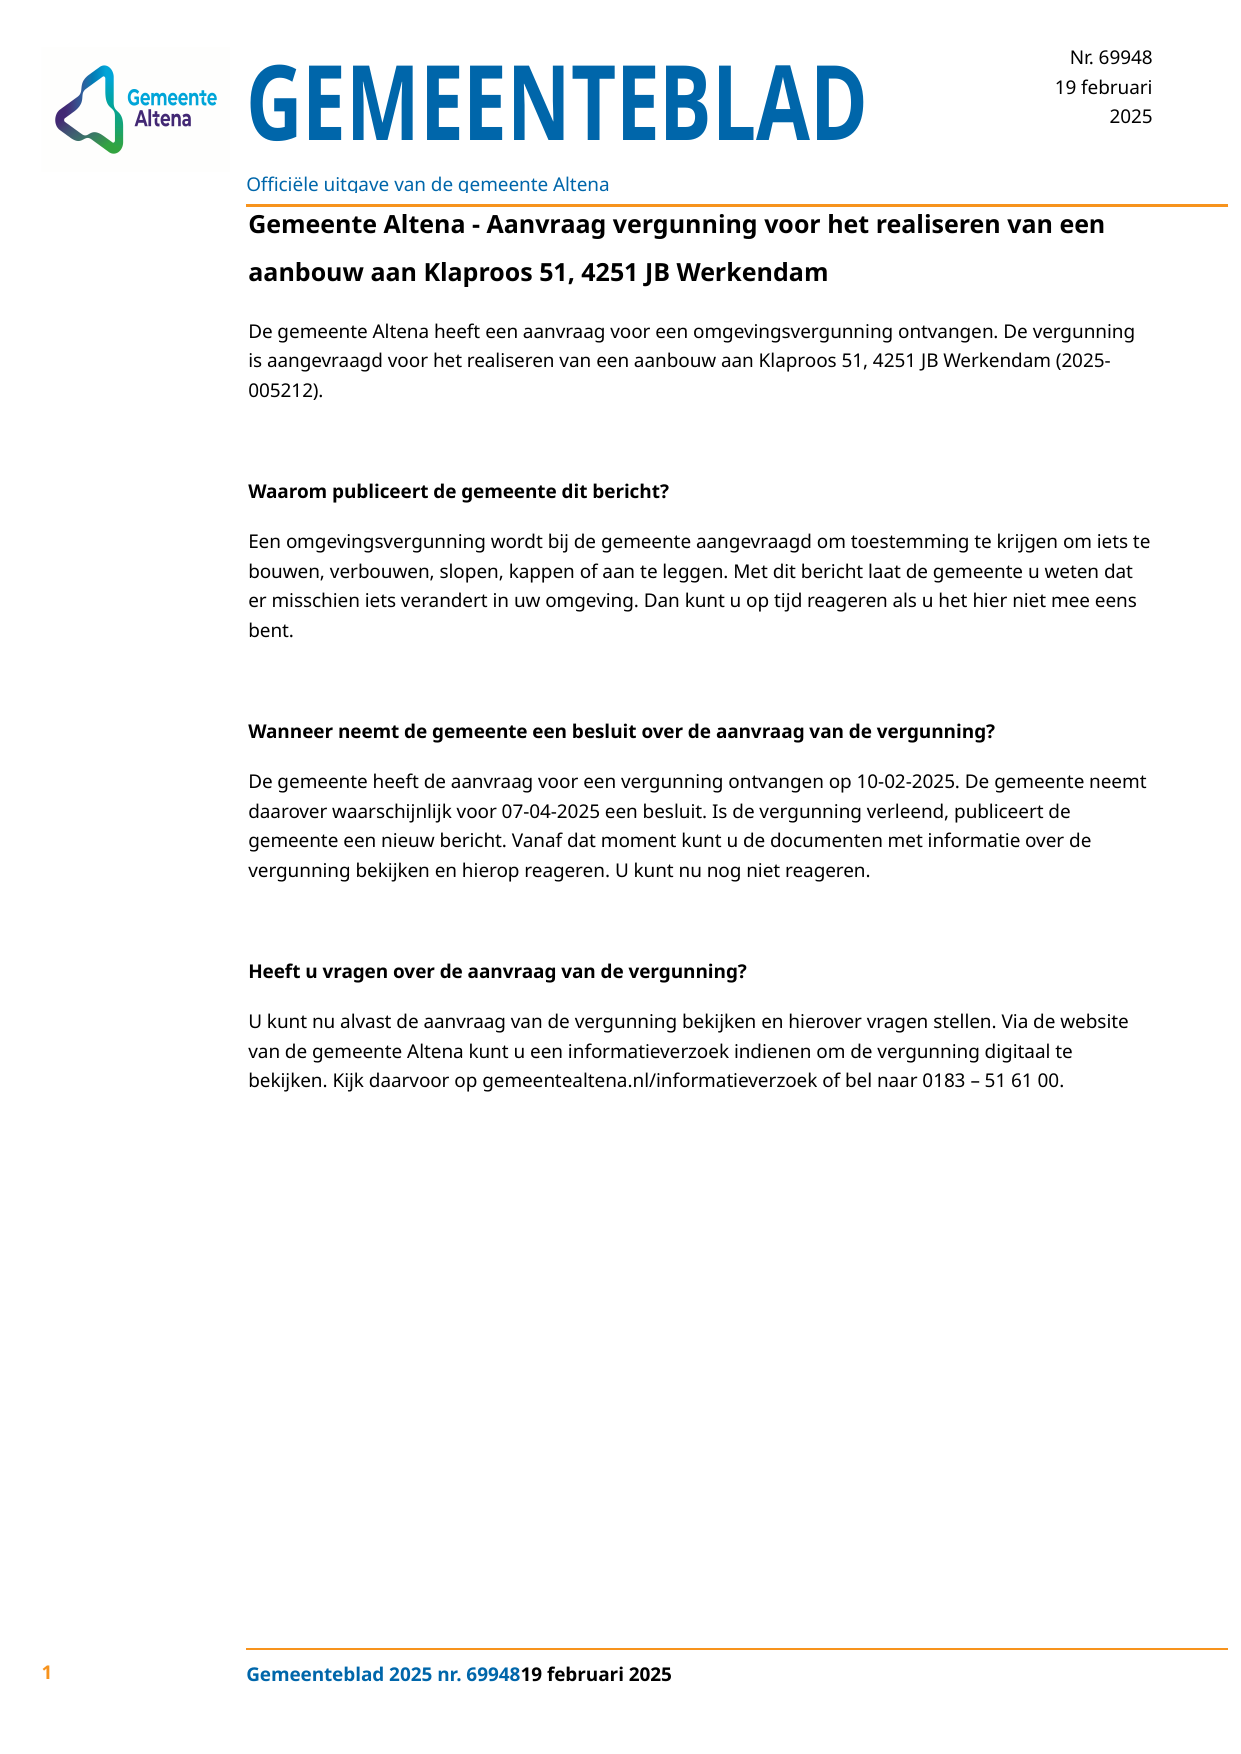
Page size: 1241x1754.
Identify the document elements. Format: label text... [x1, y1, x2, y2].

text Waarom publiceert de gemeente dit bericht? [248, 478, 1152, 504]
text Een omgevingsvergunning wordt bij de gemeente aangevraagd om toestemming te krijgen om iets te bouwen, verbouwen, slopen, kappen of aan te leggen. Met dit bericht laat de gemeente u weten dat er misschien iets verandert in uw omgeving. Dan kunt u op tijd reageren als u het hier niet mee eens bent. [248, 528, 1152, 643]
text De gemeente Altena heeft een aanvraag voor een omgevingsvergunning ontvangen. De vergunning is aangevraagd voor het realiseren van een aanbouw aan Klaproos 51, 4251 JB Werkendam (2025-005212). [248, 318, 1152, 403]
text Wanneer neemt de gemeente een besluit over de aanvraag van de vergunning? [248, 718, 1152, 744]
text U kunt nu alvast de aanvraag van de vergunning bekijken en hierover vragen stellen. Via de website van de gemeente Altena kunt u een informatieverzoek indienen om de vergunning digitaal te bekijken. Kijk daarvoor op gemeentealtena.nl/informatieverzoek of bel naar 0183 – 51 61 00. [248, 1008, 1152, 1093]
text De gemeente heeft de aanvraag voor een vergunning ontvangen op 10-02-2025. De gemeente neemt daarover waarschijnlijk voor 07-04-2025 een besluit. Is de vergunning verleend, publiceert de gemeente een nieuw bericht. Vanaf dat moment kunt u de documenten met informatie over de vergunning bekijken en hierop reageren. U kunt nu nog niet reageren. [248, 768, 1152, 883]
text Gemeente Altena - Aanvraag vergunning voor het realiseren van een aanbouw aan Klaproos 51, 4251 JB Werkendam [248, 207, 1152, 288]
text Heeft u vragen over de aanvraag van de vergunning? [248, 958, 1152, 984]
picture [41, 47, 231, 172]
